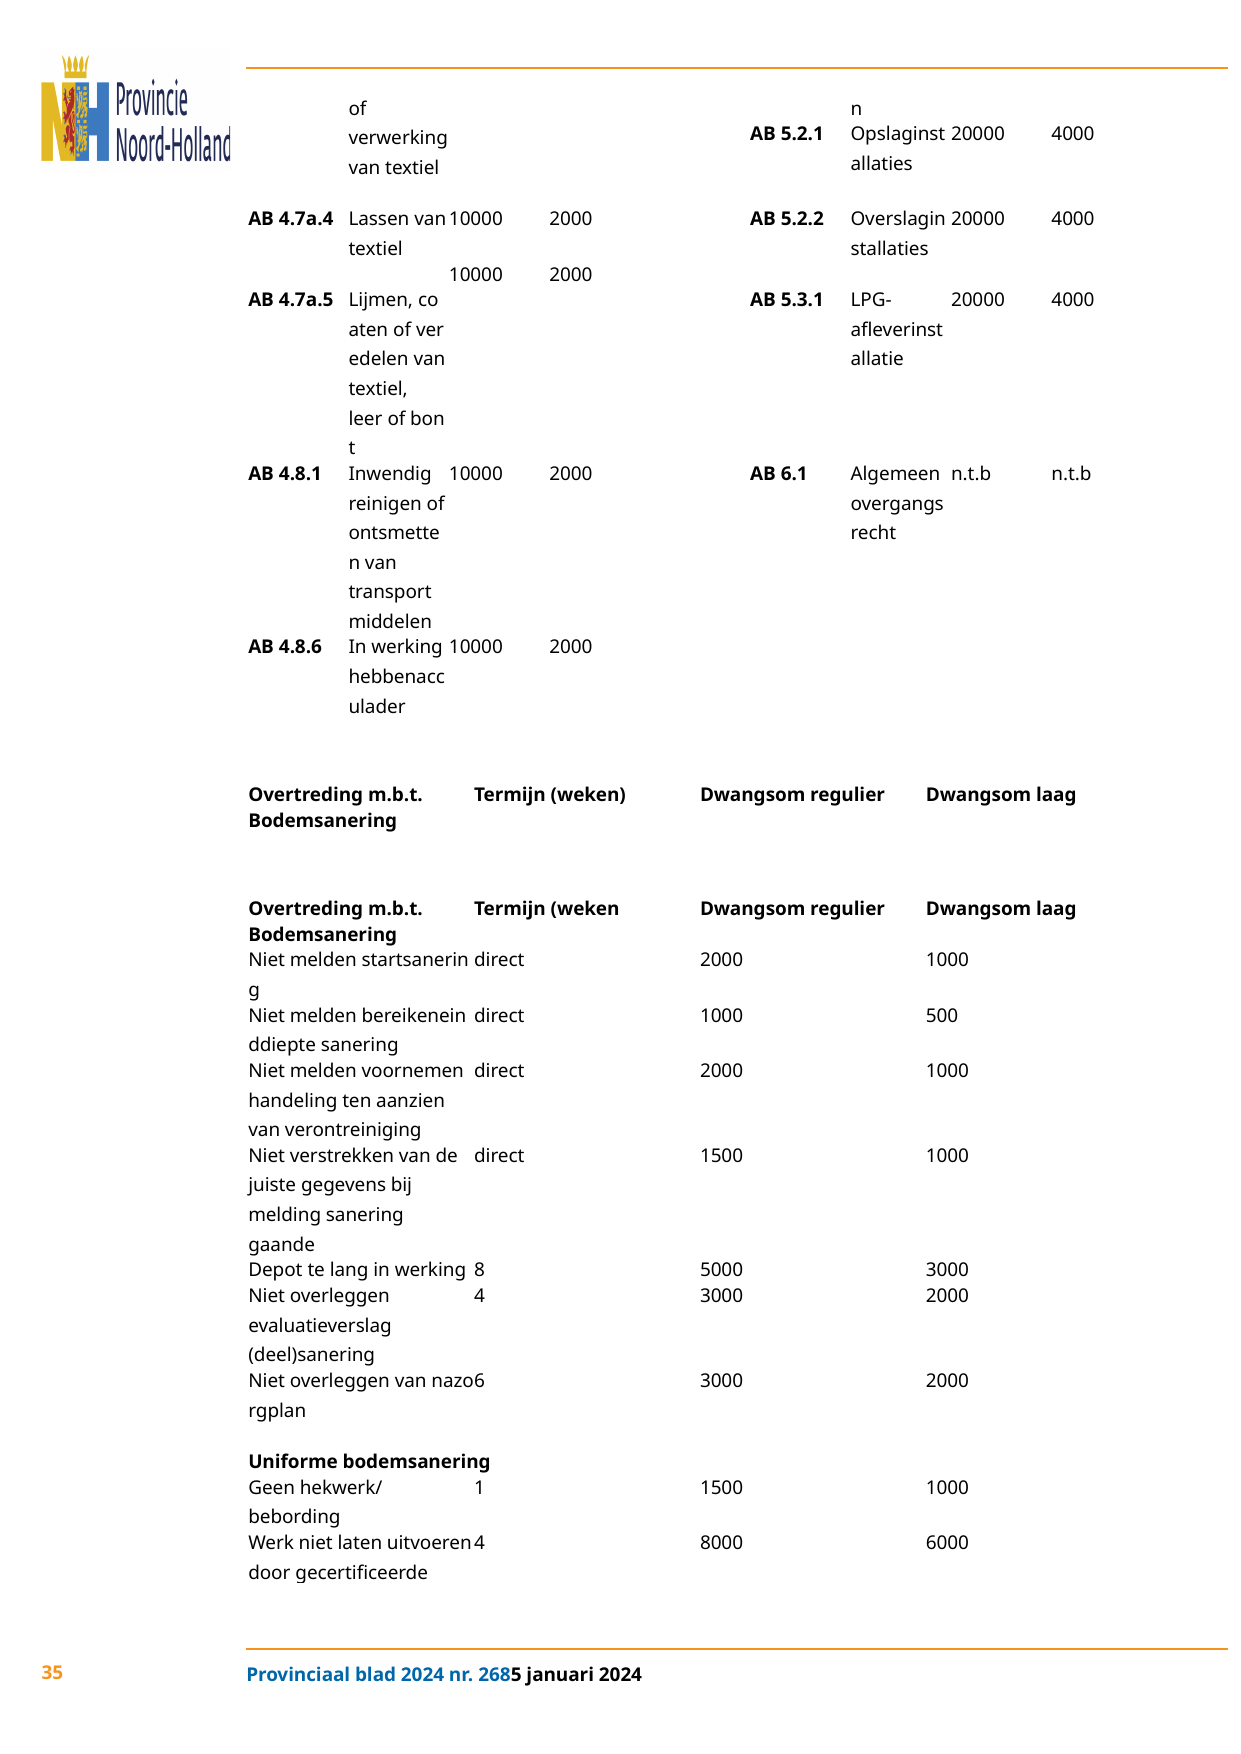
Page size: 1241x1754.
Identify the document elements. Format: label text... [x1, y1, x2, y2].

table_cell Overslaginstallaties [850, 205, 951, 286]
table_cell AB 4.8.6 [248, 634, 348, 719]
table_cell 8 [474, 1257, 700, 1282]
table_cell n.t.b [951, 460, 1051, 634]
table_cell 2000 [549, 634, 649, 719]
table_cell Niet verstrekken van de juiste gegevens bij melding sanering gaande [248, 1142, 474, 1257]
table_cell 10000 [449, 261, 549, 460]
table_cell [1051, 95, 1152, 121]
table_cell [750, 371, 1152, 460]
table_cell Niet melden voornemen handeling ten aanzien van verontreiniging [248, 1057, 474, 1142]
table_cell direct [474, 1002, 700, 1057]
table_header Dwangsom laag [926, 895, 1152, 921]
table_cell Werk niet laten uitvoeren door gecertificeerde [248, 1529, 474, 1583]
picture [41, 47, 231, 172]
table_cell Uniforme bodemsanering [248, 1448, 1152, 1474]
table_cell 10000 [449, 460, 549, 634]
table_cell Niet overleggen evaluatieverslag (deel)sanering [248, 1282, 474, 1367]
table_cell direct [474, 1142, 700, 1257]
table_header Dwangsom regulier [700, 895, 926, 921]
table_cell n [850, 95, 951, 121]
table_cell 4000 [1051, 286, 1152, 371]
table_header Dwangsom regulier [700, 781, 926, 807]
table_cell 10000 [449, 634, 549, 719]
table_cell 1500 [700, 1474, 926, 1529]
table_cell AB 5.2.1 [750, 121, 850, 205]
table_cell 1000 [926, 1142, 1152, 1257]
table_cell 20000 [951, 205, 1051, 261]
table_cell 2000 [926, 1282, 1152, 1367]
table_cell 1000 [926, 947, 1152, 1002]
table_cell 2000 [700, 1057, 926, 1142]
table_cell 2000 [549, 261, 649, 460]
table_cell Bodemsanering [248, 807, 1152, 833]
table_cell [549, 180, 649, 205]
table_cell [474, 921, 700, 947]
table_cell 6000 [926, 1529, 1152, 1583]
table_cell [951, 261, 1051, 286]
table_cell n.t.b [1051, 460, 1152, 634]
table_cell Opslaginstallaties [850, 121, 951, 205]
table_cell [348, 180, 449, 205]
table_cell LPG-afleverinstallatie [850, 286, 951, 371]
table_cell 2000 [700, 947, 926, 1002]
table_header Termijn (weken) [474, 781, 700, 807]
table_cell 1500 [700, 1142, 926, 1257]
table_cell 4 [474, 1282, 700, 1367]
table_cell 8000 [700, 1529, 926, 1583]
table_cell [248, 1423, 1152, 1448]
table_cell 2000 [926, 1367, 1152, 1422]
table_cell 3000 [926, 1257, 1152, 1282]
table_cell AB 5.3.1 [750, 286, 850, 371]
table_cell 4000 [1051, 121, 1152, 205]
table_cell AB 4.8.1 [248, 460, 348, 634]
table_cell 500 [926, 1002, 1152, 1057]
table_cell [650, 634, 1152, 719]
table_cell AB 5.2.2 [750, 205, 850, 286]
table_cell Lijmen, coaten of veredelen van textiel, leer of bont [348, 286, 449, 460]
table_cell Lassen van textiel [348, 205, 449, 261]
table_cell 3000 [700, 1367, 926, 1422]
table_cell [449, 95, 549, 180]
table_cell 1000 [926, 1474, 1152, 1529]
table_cell Bodemsanering [248, 921, 474, 947]
table_cell 20000 [951, 286, 1051, 371]
table_cell Algemeen overgangsrecht [850, 460, 951, 634]
table_header [650, 95, 750, 634]
table_cell direct [474, 947, 700, 1002]
table_cell Depot te lang in werking [248, 1257, 474, 1282]
table_cell 5000 [700, 1257, 926, 1282]
table_cell [248, 261, 348, 286]
table_cell of verwerking van textiel [348, 95, 449, 180]
table_cell Niet melden bereikeneinddiepte sanering [248, 1002, 474, 1057]
table_cell 1000 [926, 1057, 1152, 1142]
table_cell 4000 [1051, 205, 1152, 261]
table_header Dwangsom laag [926, 781, 1152, 807]
table_cell direct [474, 1057, 700, 1142]
table_cell 4 [474, 1529, 700, 1583]
table_cell [248, 95, 348, 180]
table_cell [449, 180, 549, 205]
table_cell [248, 180, 348, 205]
table_cell [750, 95, 850, 121]
table_cell 2000 [549, 460, 649, 634]
table_cell 6 [474, 1367, 700, 1422]
table_cell AB 6.1 [750, 460, 850, 634]
table_cell [926, 921, 1152, 947]
table_cell [951, 95, 1051, 121]
table_header Overtreding m.b.t. [248, 895, 474, 921]
table_cell AB 4.7a.4 [248, 205, 348, 261]
table_cell 3000 [700, 1282, 926, 1367]
table_cell 2000 [549, 205, 649, 261]
table_cell In werking hebbenacculader [348, 634, 449, 719]
table_header Termijn (weken [474, 895, 700, 921]
table_cell 10000 [449, 205, 549, 261]
table_cell 1000 [700, 1002, 926, 1057]
table_cell [549, 95, 649, 180]
table_cell Inwendig reinigen of ontsmetten van transportmiddelen [348, 460, 449, 634]
table_cell [700, 921, 926, 947]
table_cell 20000 [951, 121, 1051, 205]
table_cell AB 4.7a.5 [248, 286, 348, 460]
table_cell Niet melden startsanering [248, 947, 474, 1002]
table_cell [348, 261, 449, 286]
table_cell Geen hekwerk/bebording [248, 1474, 474, 1529]
table_cell [1051, 261, 1152, 286]
table_header Overtreding m.b.t. [248, 781, 474, 807]
table_cell 1 [474, 1474, 700, 1529]
table_cell Niet overleggen van nazorgplan [248, 1367, 474, 1422]
